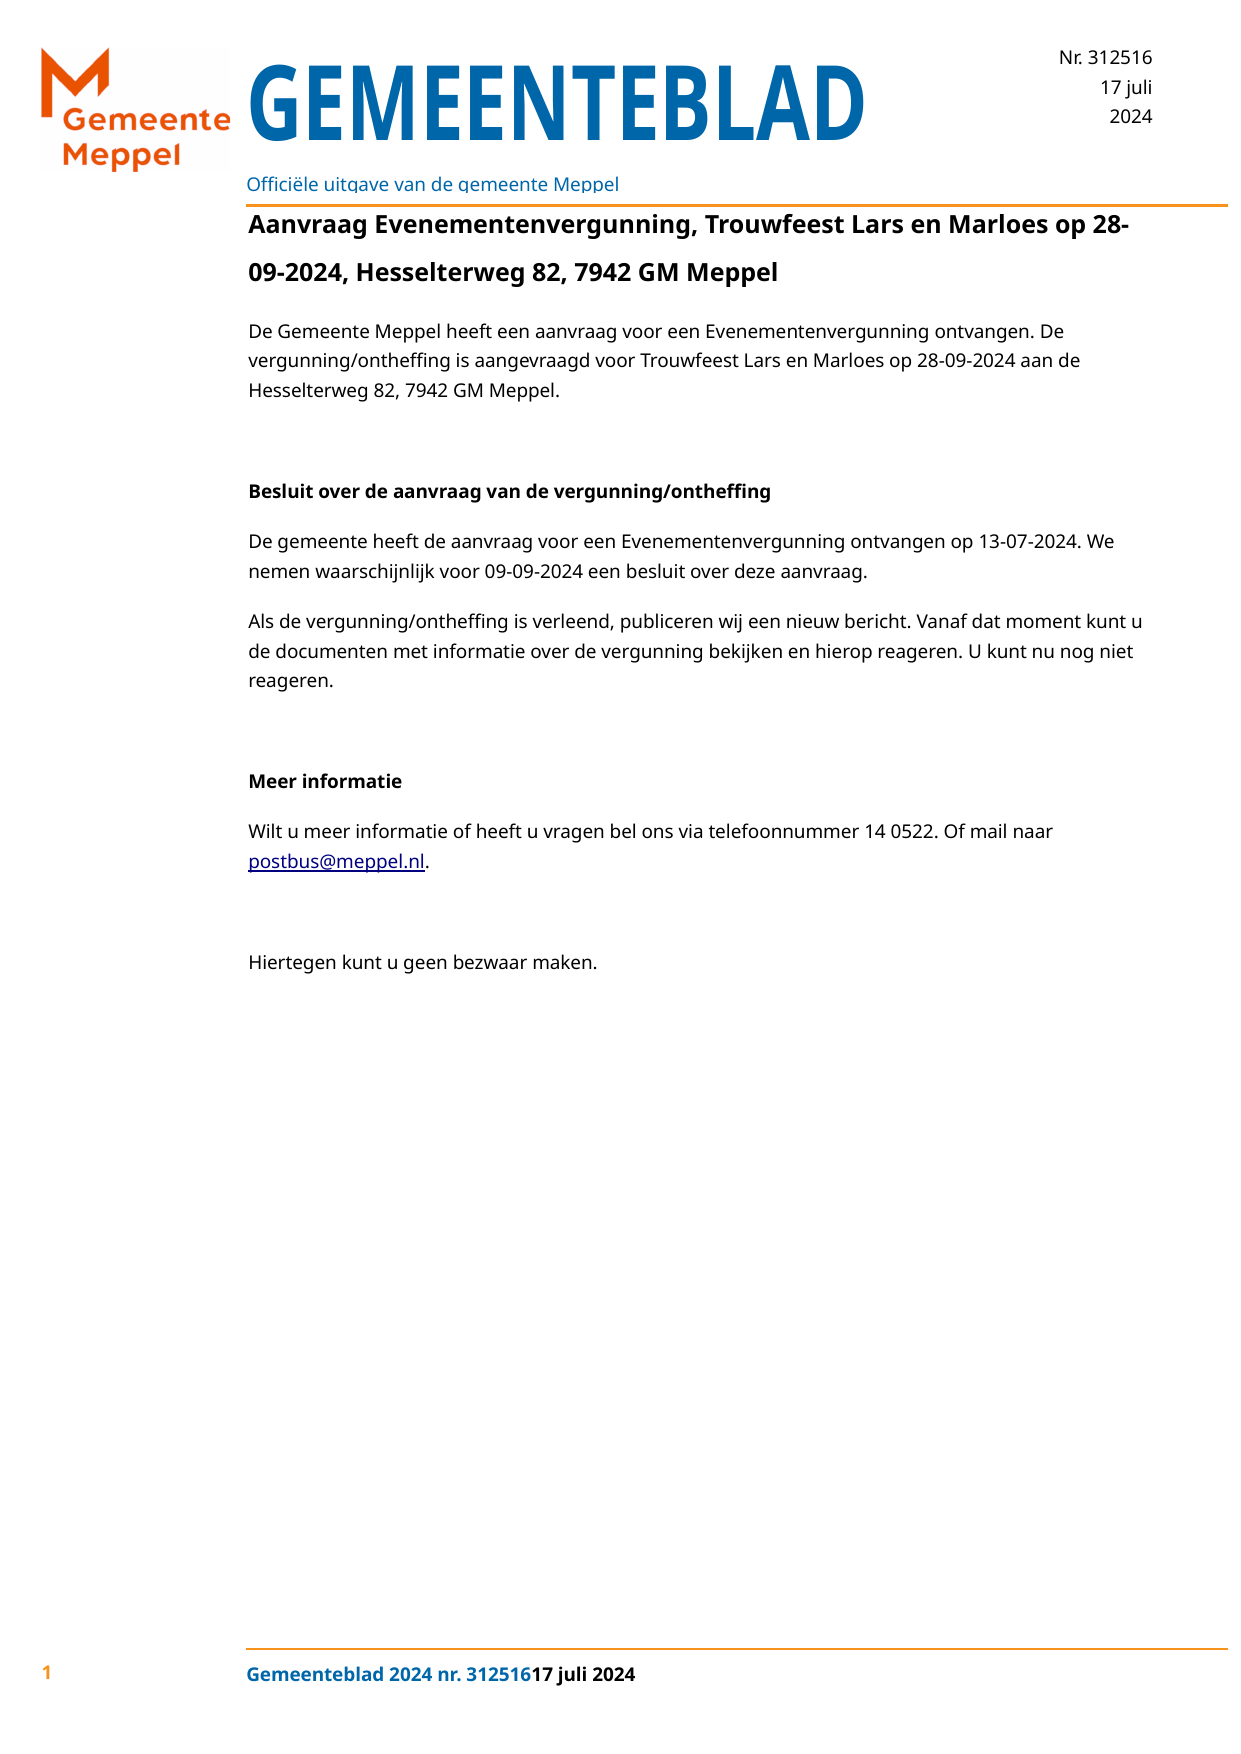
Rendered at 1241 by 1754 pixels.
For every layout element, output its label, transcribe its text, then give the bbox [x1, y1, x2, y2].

text De Gemeente Meppel heeft een aanvraag voor een Evenementenvergunning ontvangen. De vergunning/ontheffing is aangevraagd voor Trouwfeest Lars en Marloes op 28-09-2024 aan de Hesselterweg 82, 7942 GM Meppel. [248, 318, 1152, 403]
text De gemeente heeft de aanvraag voor een Evenementenvergunning ontvangen op 13-07-2024. We nemen waarschijnlijk voor 09-09-2024 een besluit over deze aanvraag. [248, 528, 1152, 584]
text Aanvraag Evenementenvergunning, Trouwfeest Lars en Marloes op 28-09-2024, Hesselterweg 82, 7942 GM Meppel [248, 207, 1152, 288]
text Wilt u meer informatie of heeft u vragen bel ons via telefoonnummer 14 0522. Of mail naar postbus@meppel.nl. [248, 819, 1152, 874]
text Hiertegen kunt u geen bezwaar maken. [248, 949, 1152, 975]
text Besluit over de aanvraag van de vergunning/ontheffing [248, 478, 1152, 504]
text Meer informatie [248, 768, 1152, 794]
picture [41, 47, 231, 172]
text Als de vergunning/ontheffing is verleend, publiceren wij een nieuw bericht. Vanaf dat moment kunt u de documenten met informatie over de vergunning bekijken en hierop reageren. U kunt nu nog niet reageren. [248, 608, 1152, 693]
